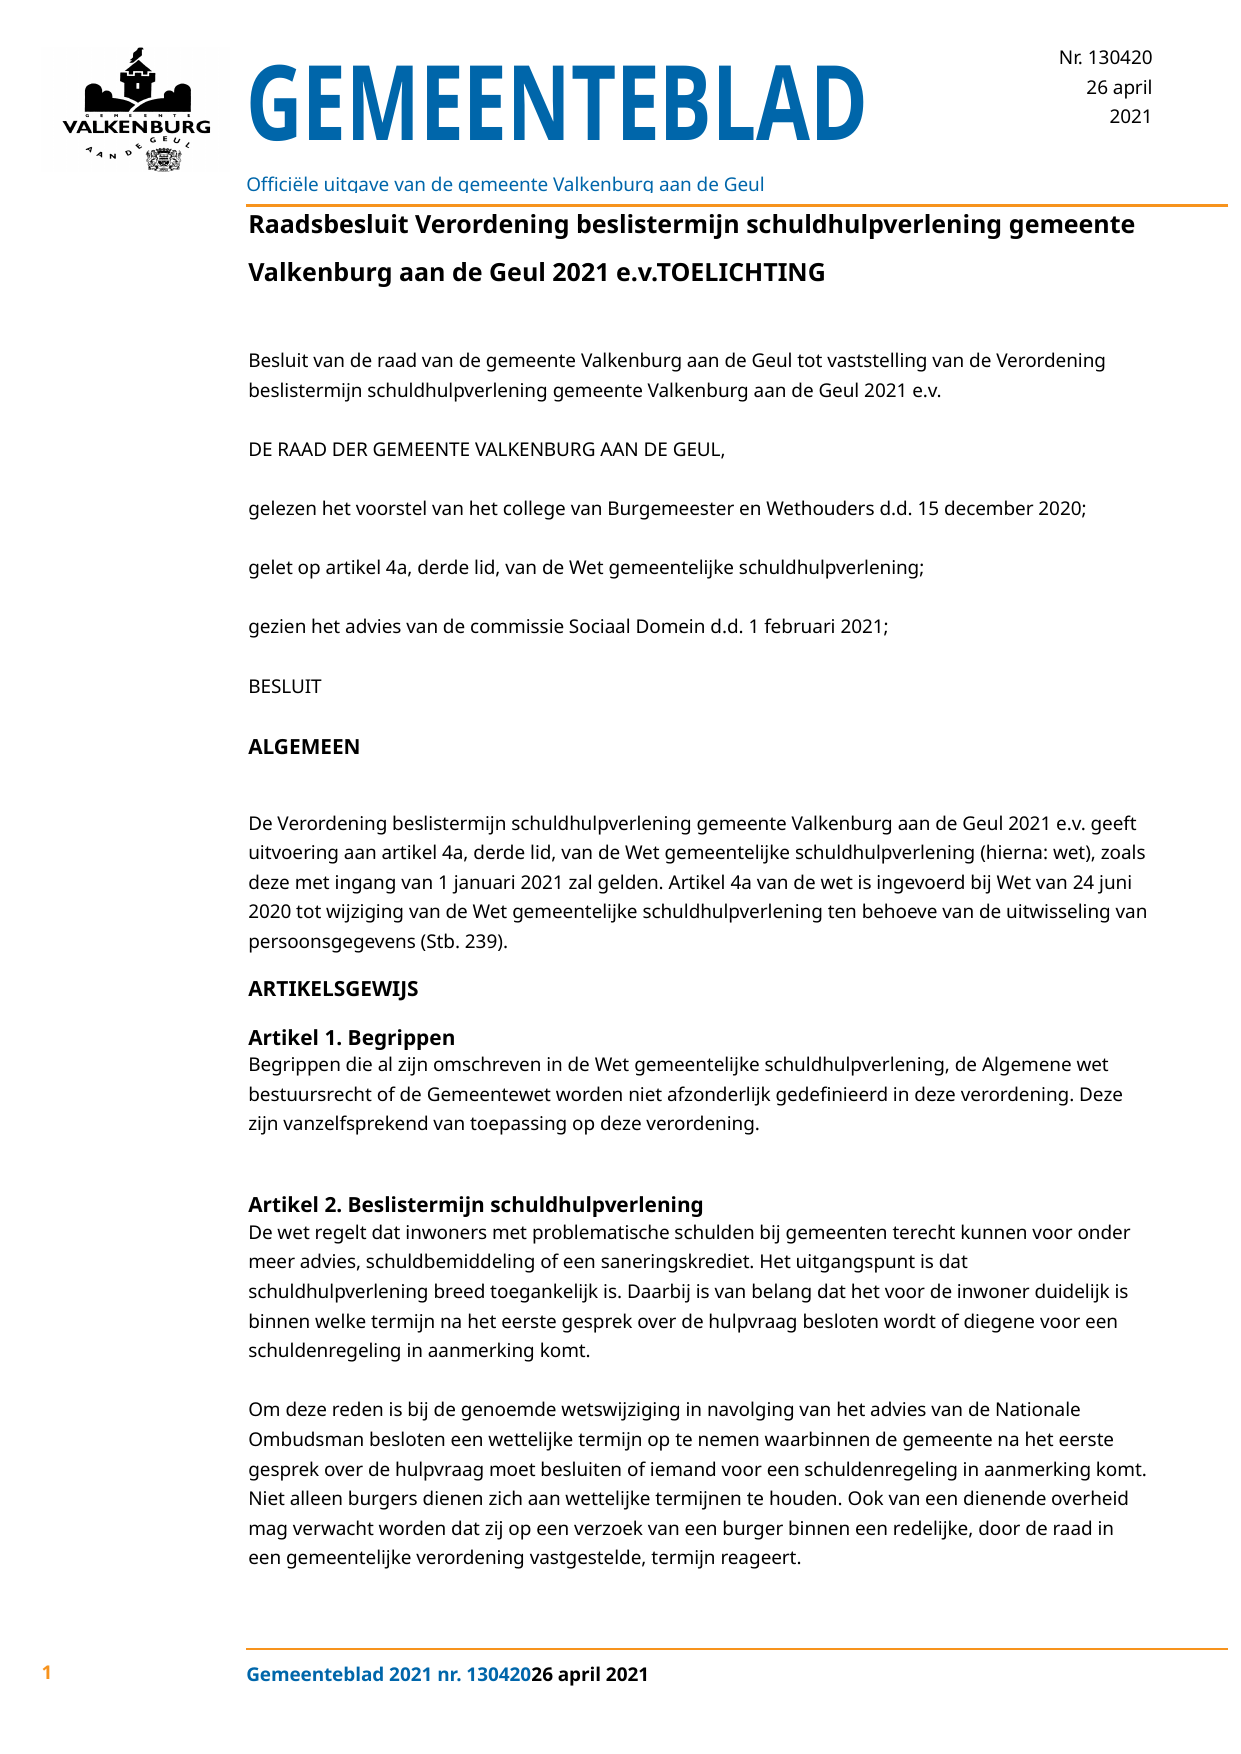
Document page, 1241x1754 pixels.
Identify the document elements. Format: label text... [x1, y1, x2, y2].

text gelet op artikel 4a, derde lid, van de Wet gemeentelijke schuldhulpverlening; [248, 554, 1152, 580]
text De wet regelt dat inwoners met problematische schulden bij gemeenten terecht kunnen voor onder meer advies, schuldbemiddeling of een saneringskrediet. Het uitgangspunt is dat schuldhulpverlening breed toegankelijk is. Daarbij is van belang dat het voor de inwoner duidelijk is binnen welke termijn na het eerste gesprek over de hulpvraag besloten wordt of diegene voor een schuldenregeling in aanmerking komt. [248, 1219, 1152, 1363]
text Om deze reden is bij de genoemde wetswijziging in navolging van het advies van de Nationale Ombudsman besloten een wettelijke termijn op te nemen waarbinnen de gemeente na het eerste gesprek over de hulpvraag moet besluiten of iemand voor een schuldenregeling in aanmerking komt. Niet alleen burgers dienen zich aan wettelijke termijnen te houden. Ook van een dienende overheid mag verwacht worden dat zij op een verzoek van een burger binnen een redelijke, door de raad in een gemeentelijke verordening vastgestelde, termijn reageert. [248, 1397, 1152, 1570]
text De Verordening beslistermijn schuldhulpverlening gemeente Valkenburg aan de Geul 2021 e.v. geeft uitvoering aan artikel 4a, derde lid, van de Wet gemeentelijke schuldhulpverlening (hierna: wet), zoals deze met ingang van 1 januari 2021 zal gelden. Artikel 4a van de wet is ingevoerd bij Wet van 24 juni 2020 tot wijziging van de Wet gemeentelijke schuldhulpverlening ten behoeve van de uitwisseling van persoonsgegevens (Stb. 239). [248, 810, 1152, 954]
text ARTIKELSGEWIJS [248, 974, 1152, 1002]
picture [41, 47, 231, 172]
text Raadsbesluit Verordening beslistermijn schuldhulpverlening gemeente Valkenburg aan de Geul 2021 e.v.TOELICHTING [248, 207, 1152, 288]
text gezien het advies van de commissie Sociaal Domein d.d. 1 februari 2021; [248, 614, 1152, 639]
text Artikel 2. Beslistermijn schuldhulpverlening [248, 1191, 1152, 1219]
text Begrippen die al zijn omschreven in de Wet gemeentelijke schuldhulpverlening, de Algemene wet bestuursrecht of de Gemeentewet worden niet afzonderlijk gedefinieerd in deze verordening. Deze zijn vanzelfsprekend van toepassing op deze verordening. [248, 1051, 1152, 1136]
text Besluit van de raad van de gemeente Valkenburg aan de Geul tot vaststelling van de Verordening beslistermijn schuldhulpverlening gemeente Valkenburg aan de Geul 2021 e.v. [248, 347, 1152, 403]
text BESLUIT [248, 673, 1152, 699]
text Artikel 1. Begrippen [248, 1023, 1152, 1051]
text ALGEMEEN [248, 732, 1152, 761]
text gelezen het voorstel van het college van Burgemeester en Wethouders d.d. 15 december 2020; [248, 495, 1152, 521]
text DE RAAD DER GEMEENTE VALKENBURG AAN DE GEUL, [248, 436, 1152, 462]
